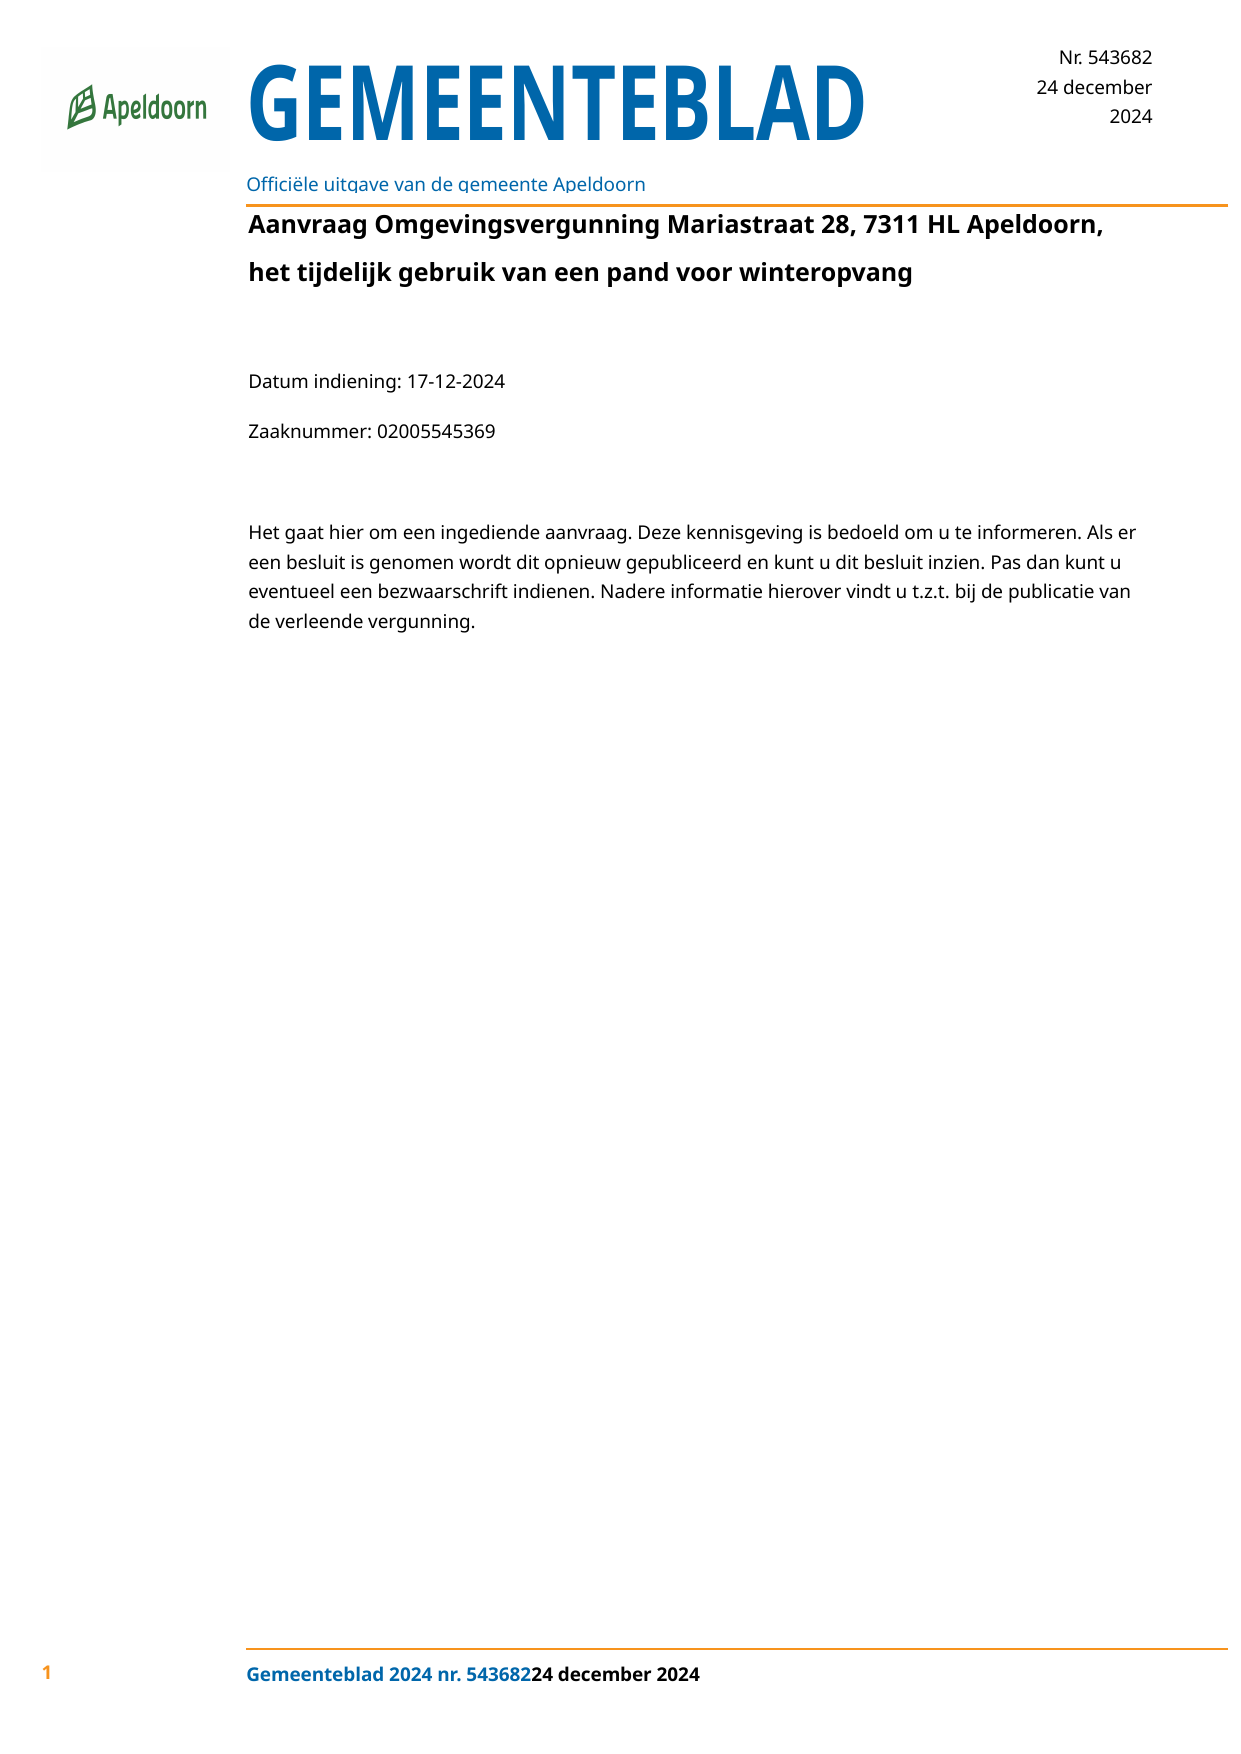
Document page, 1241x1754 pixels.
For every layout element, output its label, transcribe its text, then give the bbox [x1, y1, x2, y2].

text Zaaknummer: 02005545369 [248, 419, 1152, 444]
text Aanvraag Omgevingsvergunning Mariastraat 28, 7311 HL Apeldoorn, het tijdelijk gebruik van een pand voor winteropvang [248, 207, 1152, 288]
text Het gaat hier om een ingediende aanvraag. Deze kennisgeving is bedoeld om u te informeren. Als er een besluit is genomen wordt dit opnieuw gepubliceerd en kunt u dit besluit inzien. Pas dan kunt u eventueel een bezwaarschrift indienen. Nadere informatie hierover vindt u t.z.t. bij de publicatie van de verleende vergunning. [248, 519, 1152, 634]
picture [41, 47, 231, 172]
text Datum indiening: 17-12-2024 [248, 368, 1152, 394]
